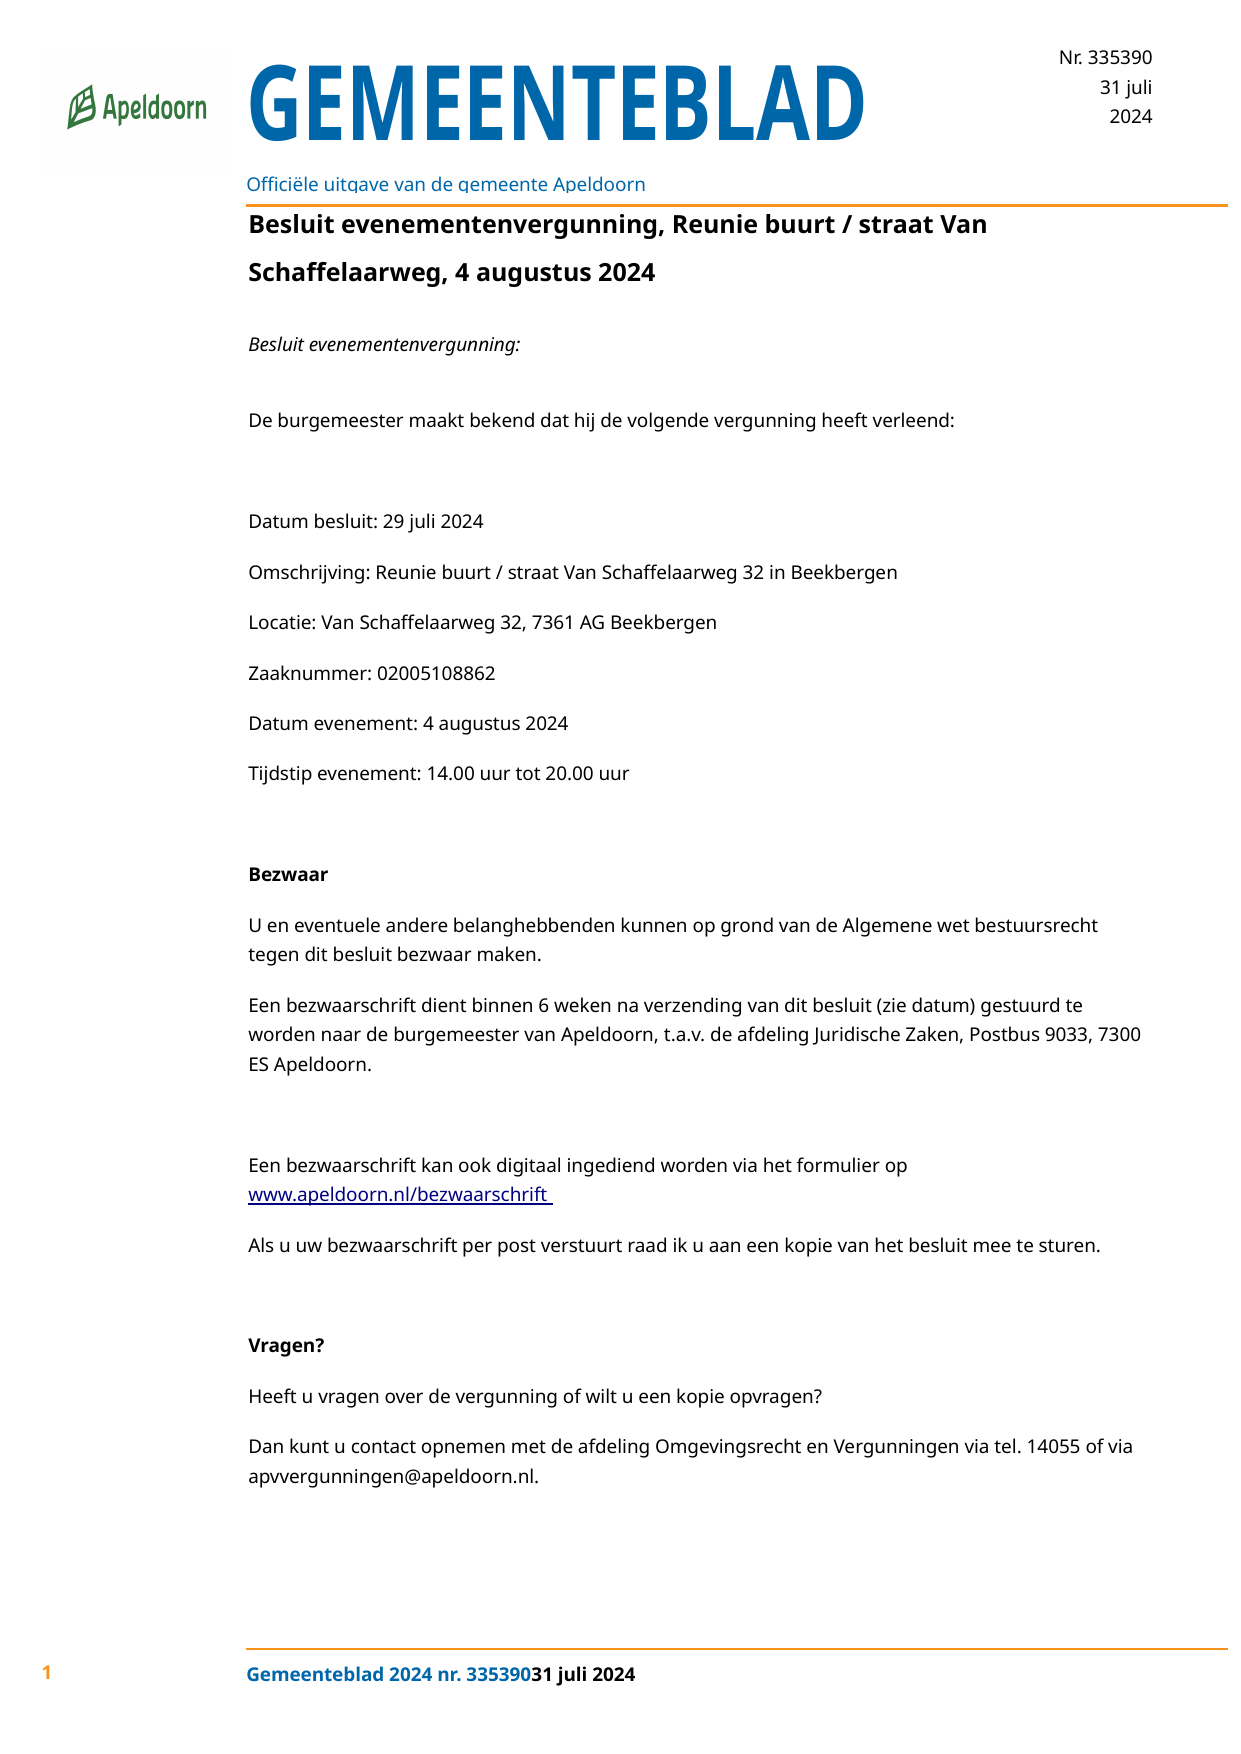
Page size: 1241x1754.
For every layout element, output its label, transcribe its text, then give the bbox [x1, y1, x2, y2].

picture [41, 47, 231, 172]
text Zaaknummer: 02005108862 [248, 660, 1152, 685]
text Besluit evenementenvergunning: [248, 331, 1152, 357]
text U en eventuele andere belanghebbenden kunnen op grond van de Algemene wet bestuursrecht tegen dit besluit bezwaar maken. [248, 912, 1152, 967]
text Vragen? [248, 1333, 1152, 1358]
text Een bezwaarschrift dient binnen 6 weken na verzending van dit besluit (zie datum) gestuurd te worden naar de burgemeester van Apeldoorn, t.a.v. de afdeling Juridische Zaken, Postbus 9033, 7300 ES Apeldoorn. [248, 992, 1152, 1077]
text Datum evenement: 4 augustus 2024 [248, 710, 1152, 736]
text Tijdstip evenement: 14.00 uur tot 20.00 uur [248, 761, 1152, 786]
text Locatie: Van Schaffelaarweg 32, 7361 AG Beekbergen [248, 609, 1152, 635]
text Datum besluit: 29 juli 2024 [248, 508, 1152, 534]
text Heeft u vragen over de vergunning of wilt u een kopie opvragen? [248, 1383, 1152, 1409]
text Besluit evenementenvergunning, Reunie buurt / straat Van Schaffelaarweg, 4 augustus 2024 [248, 207, 1152, 288]
text Bezwaar [248, 861, 1152, 887]
text De burgemeester maakt bekend dat hij de volgende vergunning heeft verleend: [248, 408, 1152, 433]
text Als u uw bezwaarschrift per post verstuurt raad ik u aan een kopie van het besluit mee te sturen. [248, 1232, 1152, 1257]
text Omschrijving: Reunie buurt / straat Van Schaffelaarweg 32 in Beekbergen [248, 559, 1152, 584]
text Dan kunt u contact opnemen met de afdeling Omgevingsrecht en Vergunningen via tel. 14055 of via apvvergunningen@apeldoorn.nl. [248, 1433, 1152, 1489]
text Een bezwaarschrift kan ook digitaal ingediend worden via het formulier op www.apeldoorn.nl/bezwaarschrift [248, 1152, 1152, 1207]
